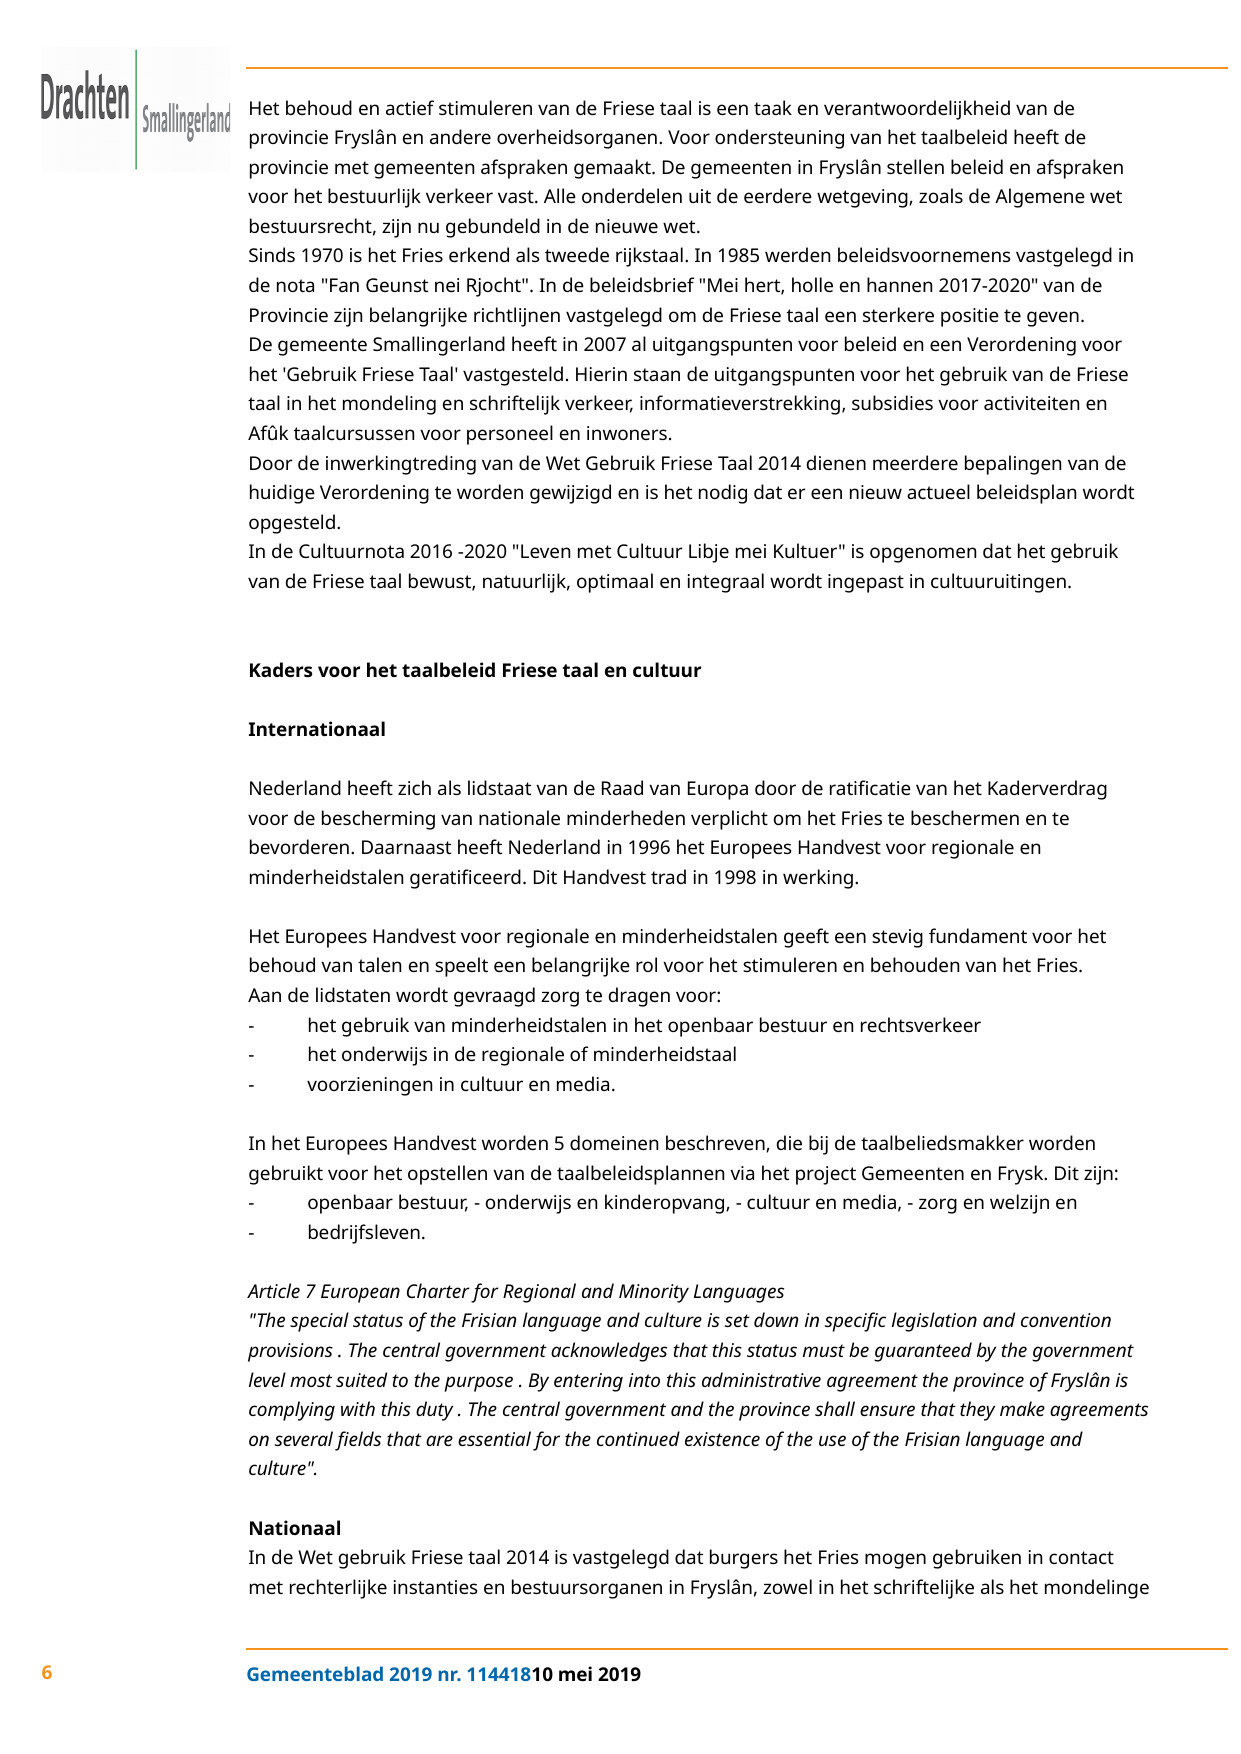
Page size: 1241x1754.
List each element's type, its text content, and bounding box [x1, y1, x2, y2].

list voorzieningen in cultuur en media. [248, 1071, 1152, 1097]
text In de Cultuurnota 2016 -2020 "Leven met Cultuur Libje mei Kultuer" is opgenomen dat het gebruik van de Friese taal bewust, natuurlijk, optimaal en integraal wordt ingepast in cultuuruitingen. [248, 538, 1152, 594]
text De gemeente Smallingerland heeft in 2007 al uitgangspunten voor beleid en een Verordening voor het 'Gebruik Friese Taal' vastgesteld. Hierin staan de uitgangspunten voor het gebruik van de Friese taal in het mondeling en schriftelijk verkeer, informatieverstrekking, subsidies voor activiteiten en Afûk taalcursussen voor personeel en inwoners. [248, 331, 1152, 446]
text In het Europees Handvest worden 5 domeinen beschreven, die bij de taalbeliedsmakker worden gebruikt voor het opstellen van de taalbeleidsplannen via het project Gemeenten en Frysk. Dit zijn: [248, 1130, 1152, 1186]
list openbaar bestuur, - onderwijs en kinderopvang, - cultuur en media, - zorg en welzijn en [248, 1189, 1152, 1215]
list het onderwijs in de regionale of minderheidstaal [248, 1041, 1152, 1067]
text Sinds 1970 is het Fries erkend als tweede rijkstaal. In 1985 werden beleidsvoornemens vastgelegd in de nota "Fan Geunst nei Rjocht". In de beleidsbrief "Mei hert, holle en hannen 2017-2020" van de Provincie zijn belangrijke richtlijnen vastgelegd om de Friese taal een sterkere positie te geven. [248, 243, 1152, 328]
text Aan de lidstaten wordt gevraagd zorg te dragen voor: [248, 982, 1152, 1008]
text "The special status of the Frisian language and culture is set down in specific legislation and convention provisions . The central government acknowledges that this status must be guaranteed by the government level most suited to the purpose . By entering into this administrative agreement the province of Fryslân is complying with this duty . The central government and the province shall ensure that they make agreements on several fields that are essential for the continued existence of the use of the Frisian language and culture". [248, 1308, 1152, 1481]
text Door de inwerkingtreding van de Wet Gebruik Friese Taal 2014 dienen meerdere bepalingen van de huidige Verordening te worden gewijzigd en is het nodig dat er een nieuw actueel beleidsplan wordt opgesteld. [248, 450, 1152, 535]
text In de Wet gebruik Friese taal 2014 is vastgelegd dat burgers het Fries mogen gebruiken in contact met rechterlijke instanties en bestuursorganen in Fryslân, zowel in het schriftelijke als het mondelinge [248, 1544, 1152, 1600]
text Nationaal [248, 1515, 1152, 1541]
text Article 7 European Charter for Regional and Minority Languages [248, 1278, 1152, 1304]
text Internationaal [248, 716, 1152, 742]
text Nederland heeft zich als lidstaat van de Raad van Europa door de ratificatie van het Kaderverdrag voor de bescherming van nationale minderheden verplicht om het Fries te beschermen en te bevorderen. Daarnaast heeft Nederland in 1996 het Europees Handvest voor regionale en minderheidstalen geratificeerd. Dit Handvest trad in 1998 in werking. [248, 775, 1152, 890]
text Het Europees Handvest voor regionale en minderheidstalen geeft een stevig fundament voor het behoud van talen en speelt een belangrijke rol voor het stimuleren en behouden van het Fries. [248, 923, 1152, 978]
list het gebruik van minderheidstalen in het openbaar bestuur en rechtsverkeer [248, 1012, 1152, 1038]
text Kaders voor het taalbeleid Friese taal en cultuur [248, 657, 1152, 683]
text Het behoud en actief stimuleren van de Friese taal is een taak en verantwoordelijkheid van de provincie Fryslân en andere overheidsorganen. Voor ondersteuning van het taalbeleid heeft de provincie met gemeenten afspraken gemaakt. De gemeenten in Fryslân stellen beleid en afspraken voor het bestuurlijk verkeer vast. Alle onderdelen uit de eerdere wetgeving, zoals de Algemene wet bestuursrecht, zijn nu gebundeld in de nieuwe wet. [248, 95, 1152, 239]
picture [41, 47, 231, 172]
list bedrijfsleven. [248, 1219, 1152, 1245]
